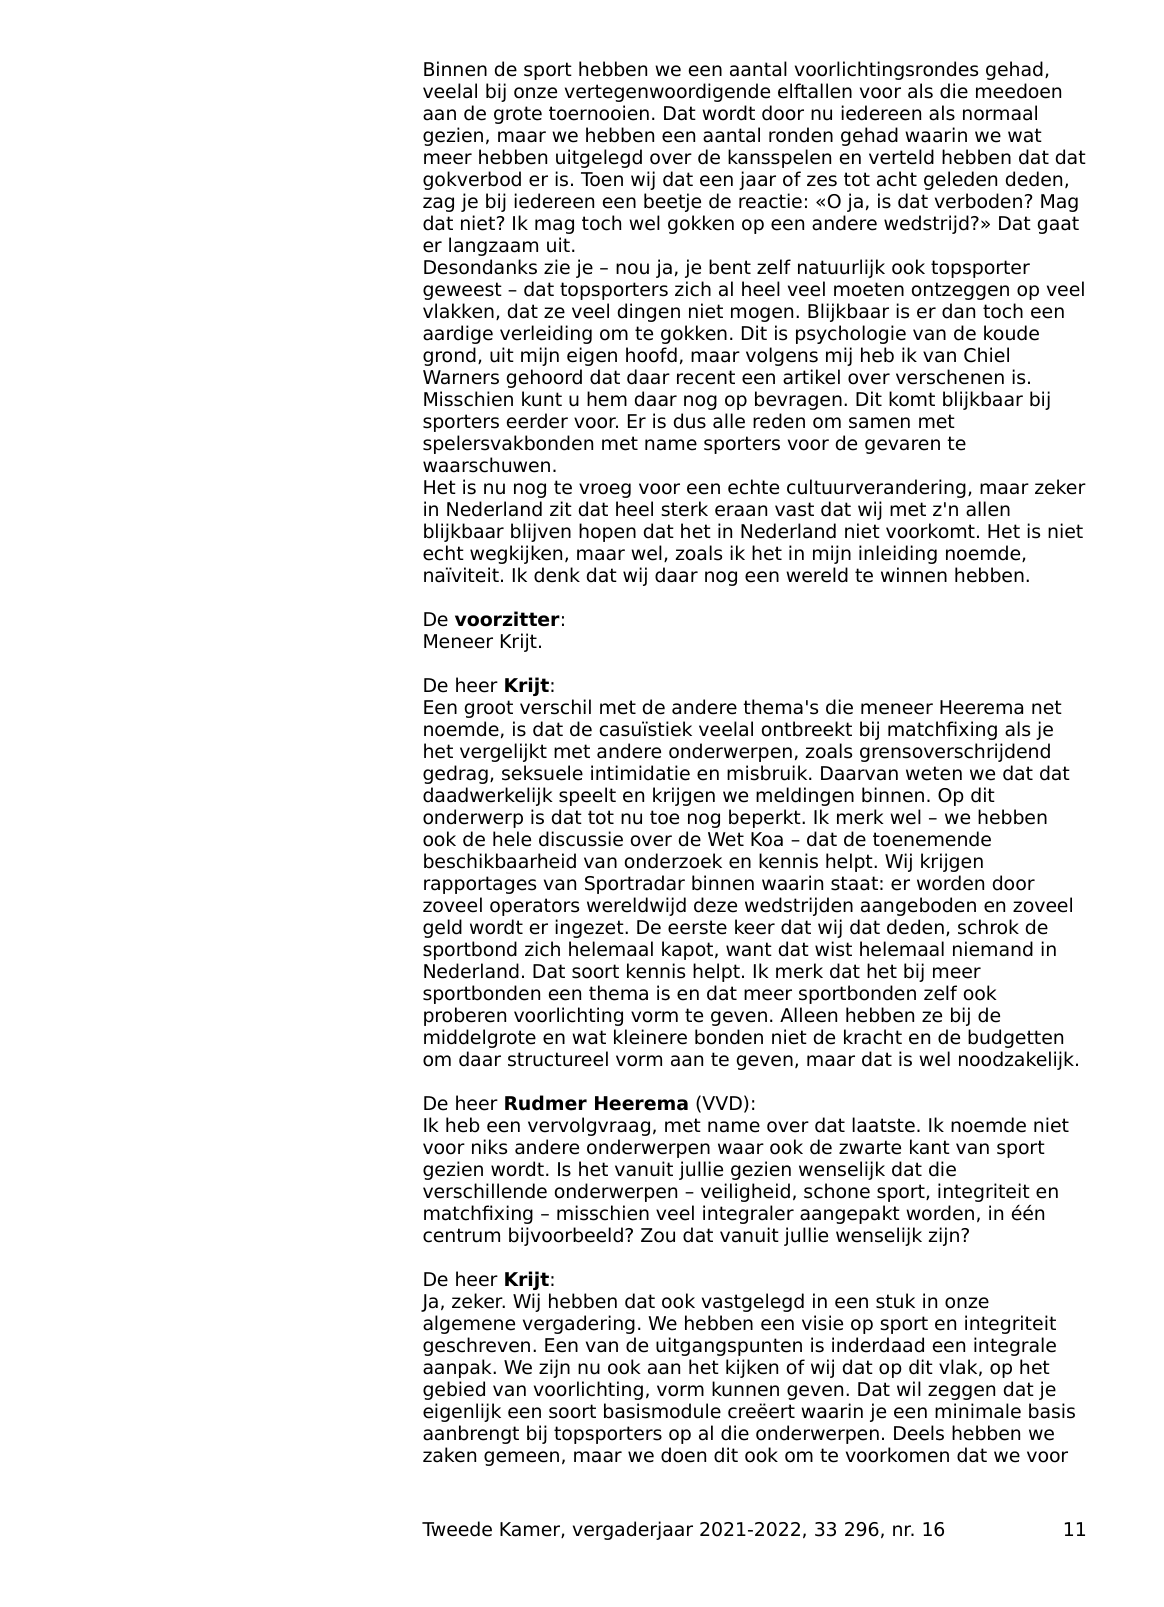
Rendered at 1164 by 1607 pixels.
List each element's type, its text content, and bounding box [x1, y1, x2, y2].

text Het is nu nog te vroeg voor een echte cultuurverandering, maar zeker in Nederland zit dat heel sterk eraan vast dat wij met z'n allen blijkbaar blijven hopen dat het in Nederland niet voorkomt. Het is niet echt wegkijken, maar wel, zoals ik het in mijn inleiding noemde, naïviteit. Ik denk dat wij daar nog een wereld te winnen hebben. [422, 477, 1087, 587]
text Desondanks zie je – nou ja, je bent zelf natuurlijk ook topsporter geweest – dat topsporters zich al heel veel moeten ontzeggen op veel vlakken, dat ze veel dingen niet mogen. Blijkbaar is er dan toch een aardige verleiding om te gokken. Dit is psychologie van de koude grond, uit mijn eigen hoofd, maar volgens mij heb ik van Chiel Warners gehoord dat daar recent een artikel over verschenen is. Misschien kunt u hem daar nog op bevragen. Dit komt blijkbaar bij sporters eerder voor. Er is dus alle reden om samen met spelersvakbonden met name sporters voor de gevaren te waarschuwen. [422, 257, 1087, 477]
text Ik heb een vervolgvraag, met name over dat laatste. Ik noemde niet voor niks andere onderwerpen waar ook de zwarte kant van sport gezien wordt. Is het vanuit jullie gezien wenselijk dat die verschillende onderwerpen – veiligheid, schone sport, integriteit en matchfixing – misschien veel integraler aangepakt worden, in één centrum bijvoorbeeld? Zou dat vanuit jullie wenselijk zijn? [422, 1115, 1087, 1247]
text De heer Krijt: [422, 675, 1087, 697]
text De heer Krijt: [422, 1269, 1087, 1291]
text De voorzitter: [422, 609, 1087, 631]
text Binnen de sport hebben we een aantal voorlichtingsrondes gehad, veelal bij onze vertegenwoordigende elftallen voor als die meedoen aan de grote toernooien. Dat wordt door nu iedereen als normaal gezien, maar we hebben een aantal ronden gehad waarin we wat meer hebben uitgelegd over de kansspelen en verteld hebben dat dat gokverbod er is. Toen wij dat een jaar of zes tot acht geleden deden, zag je bij iedereen een beetje de reactie: «O ja, is dat verboden? Mag dat niet? Ik mag toch wel gokken op een andere wedstrijd?» Dat gaat er langzaam uit. [422, 59, 1087, 257]
text De heer Rudmer Heerema (VVD): [422, 1093, 1087, 1115]
text Ja, zeker. Wij hebben dat ook vastgelegd in een stuk in onze algemene vergadering. We hebben een visie op sport en integriteit geschreven. Een van de uitgangspunten is inderdaad een integrale aanpak. We zijn nu ook aan het kijken of wij dat op dit vlak, op het gebied van voorlichting, vorm kunnen geven. Dat wil zeggen dat je eigenlijk een soort basismodule creëert waarin je een minimale basis aanbrengt bij topsporters op al die onderwerpen. Deels hebben we zaken gemeen, maar we doen dit ook om te voorkomen dat we voor [422, 1291, 1087, 1467]
text Meneer Krijt. [422, 631, 1087, 653]
text Een groot verschil met de andere thema's die meneer Heerema net noemde, is dat de casuïstiek veelal ontbreekt bij matchfixing als je het vergelijkt met andere onderwerpen, zoals grensoverschrijdend gedrag, seksuele intimidatie en misbruik. Daarvan weten we dat dat daadwerkelijk speelt en krijgen we meldingen binnen. Op dit onderwerp is dat tot nu toe nog beperkt. Ik merk wel – we hebben ook de hele discussie over de Wet Koa – dat de toenemende beschikbaarheid van onderzoek en kennis helpt. Wij krijgen rapportages van Sportradar binnen waarin staat: er worden door zoveel operators wereldwijd deze wedstrijden aangeboden en zoveel geld wordt er ingezet. De eerste keer dat wij dat deden, schrok de sportbond zich helemaal kapot, want dat wist helemaal niemand in Nederland. Dat soort kennis helpt. Ik merk dat het bij meer sportbonden een thema is en dat meer sportbonden zelf ook proberen voorlichting vorm te geven. Alleen hebben ze bij de middelgrote en wat kleinere bonden niet de kracht en de budgetten om daar structureel vorm aan te geven, maar dat is wel noodzakelijk. [422, 697, 1087, 1071]
